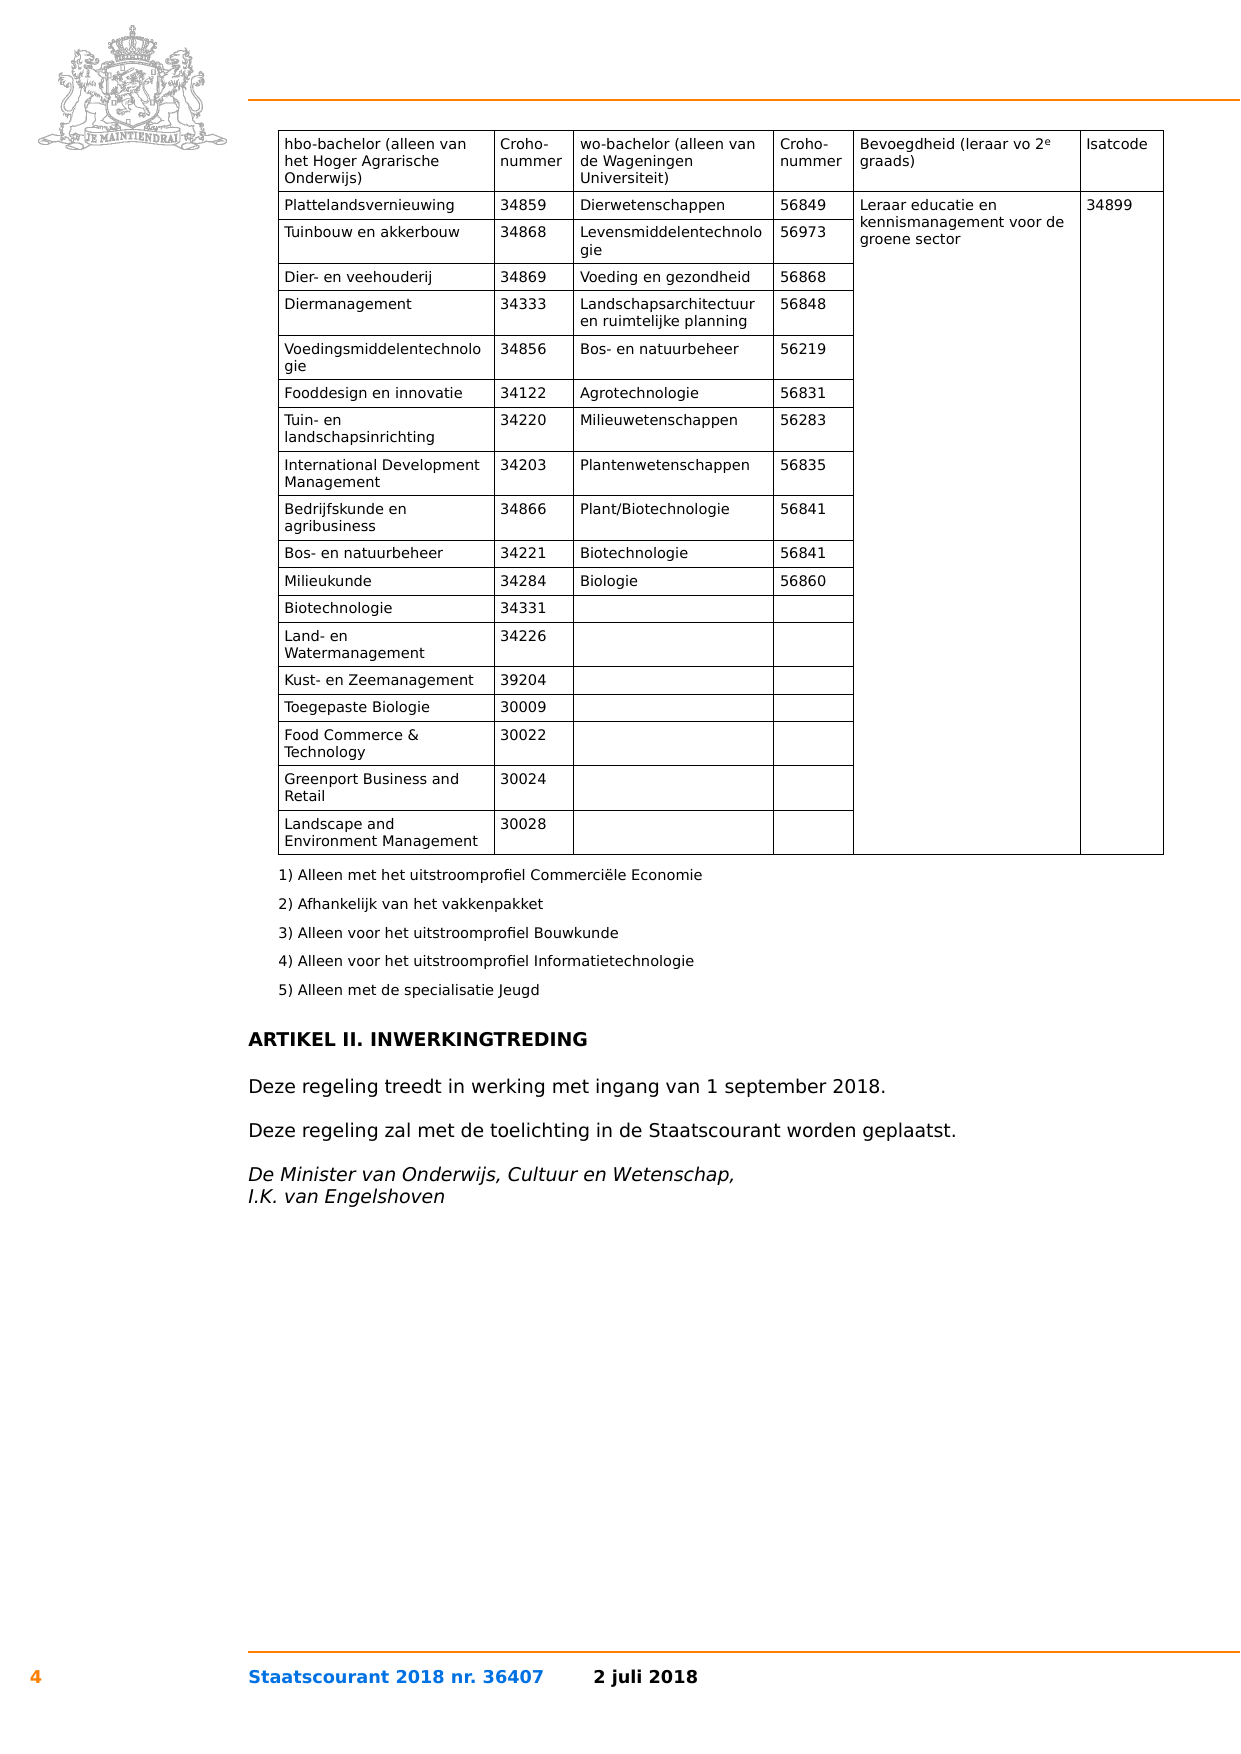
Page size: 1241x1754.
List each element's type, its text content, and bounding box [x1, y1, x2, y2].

table_cell Bedrijfskunde en agribusiness [279, 496, 494, 540]
table_cell Kust- en Zeemanagement [279, 667, 494, 694]
table_cell Bos- en natuurbeheer [279, 541, 494, 567]
table_cell Dier- en veehouderij [279, 264, 494, 290]
table_cell [774, 811, 853, 854]
table_cell 56848 [774, 291, 853, 335]
table_cell Greenport Business and Retail [279, 766, 494, 810]
table_cell 34203 [495, 452, 573, 495]
table_cell Tuin- en landschapsinrichting [279, 408, 494, 451]
table_cell Biotechnologie [574, 541, 773, 567]
table_cell 34331 [495, 596, 573, 622]
table_cell 34859 [495, 192, 573, 219]
table_cell [774, 695, 853, 721]
table_cell [574, 623, 773, 666]
table_cell [574, 811, 773, 854]
table_cell 34868 [495, 220, 573, 263]
table_cell [774, 722, 853, 765]
table_cell [774, 596, 853, 622]
table_cell 34333 [495, 291, 573, 335]
table_cell Biotechnologie [279, 596, 494, 622]
table_cell Landschapsarchitectuur en ruimtelijke planning [574, 291, 773, 335]
table_cell 30022 [495, 722, 573, 765]
table_cell 39204 [495, 667, 573, 694]
picture [38, 25, 227, 150]
table_cell [574, 722, 773, 765]
table_cell 56841 [774, 496, 853, 540]
table_cell 56841 [774, 541, 853, 567]
text Deze regeling zal met de toelichting in de Staatscourant worden geplaatst. [248, 1120, 1163, 1142]
table_cell 30024 [495, 766, 573, 810]
table_cell Fooddesign en innovatie [279, 380, 494, 407]
table_cell 34869 [495, 264, 573, 290]
table_cell 56835 [774, 452, 853, 495]
table_cell Agrotechnologie [574, 380, 773, 407]
table_cell 30028 [495, 811, 573, 854]
table_cell [574, 695, 773, 721]
table_cell 34122 [495, 380, 573, 407]
table_cell 56283 [774, 408, 853, 451]
table_cell [774, 766, 853, 810]
table_cell 56973 [774, 220, 853, 263]
table_cell 34899 [1081, 192, 1163, 854]
table_header Isatcode [1081, 131, 1163, 191]
table_cell 34221 [495, 541, 573, 567]
table_cell 56868 [774, 264, 853, 290]
table_cell Milieuwetenschappen [574, 408, 773, 451]
table_cell Tuinbouw en akkerbouw [279, 220, 494, 263]
table_cell [574, 596, 773, 622]
table_cell Landscape and Environment Management [279, 811, 494, 854]
table_cell 56831 [774, 380, 853, 407]
table_cell Voeding en gezondheid [574, 264, 773, 290]
table_cell 1) Alleen met het uitstroomprofiel Commerciële Economie 2) Afhankelijk van het vakkenpakket 3) Alleen voor het uitstroomprofiel Bouwkunde 4) Alleen voor het uitstroomprofiel Informatietechnologie 5) Alleen met de specialisatie Jeugd [278, 855, 1163, 999]
table_cell Biologie [574, 568, 773, 594]
table_cell 34226 [495, 623, 573, 666]
table_cell [574, 667, 773, 694]
table_cell Food Commerce & Technology [279, 722, 494, 765]
table_cell Plantenwetenschappen [574, 452, 773, 495]
table_cell [574, 766, 773, 810]
table_header Croho-nummer [774, 131, 853, 191]
subtitle ARTIKEL II. INWERKINGTREDING [248, 1029, 1163, 1051]
table_cell International Development Management [279, 452, 494, 495]
table_cell Leraar educatie en kennismanagement voor de groene sector [854, 192, 1080, 854]
table_header Bevoegdheid (leraar vo 2e graads) [854, 131, 1080, 191]
table_cell Dierwetenschappen [574, 192, 773, 219]
text Deze regeling treedt in werking met ingang van 1 september 2018. [248, 1076, 1163, 1098]
text De Minister van Onderwijs, Cultuur en Wetenschap, I.K. van Engelshoven [248, 1164, 1163, 1208]
table_cell Voedingsmiddelentechnologie [279, 336, 494, 379]
table_cell [774, 667, 853, 694]
table_cell Toegepaste Biologie [279, 695, 494, 721]
table_cell 56860 [774, 568, 853, 594]
table_cell [774, 623, 853, 666]
table_cell 34220 [495, 408, 573, 451]
table_cell Diermanagement [279, 291, 494, 335]
table_cell Plattelandsvernieuwing [279, 192, 494, 219]
table_header wo-bachelor (alleen van de Wageningen Universiteit) [574, 131, 773, 191]
table_cell Plant/Biotechnologie [574, 496, 773, 540]
table_cell Milieukunde [279, 568, 494, 594]
table_cell 30009 [495, 695, 573, 721]
table_cell Land- en Watermanagement [279, 623, 494, 666]
table_header Croho-nummer [495, 131, 573, 191]
table_cell Bos- en natuurbeheer [574, 336, 773, 379]
table_cell 34866 [495, 496, 573, 540]
table_cell 34284 [495, 568, 573, 594]
table_cell 56219 [774, 336, 853, 379]
table_cell Levensmiddelentechnologie [574, 220, 773, 263]
table_cell 34856 [495, 336, 573, 379]
table_cell 56849 [774, 192, 853, 219]
table_header hbo-bachelor (alleen van het Hoger Agrarische Onderwijs) [279, 131, 494, 191]
